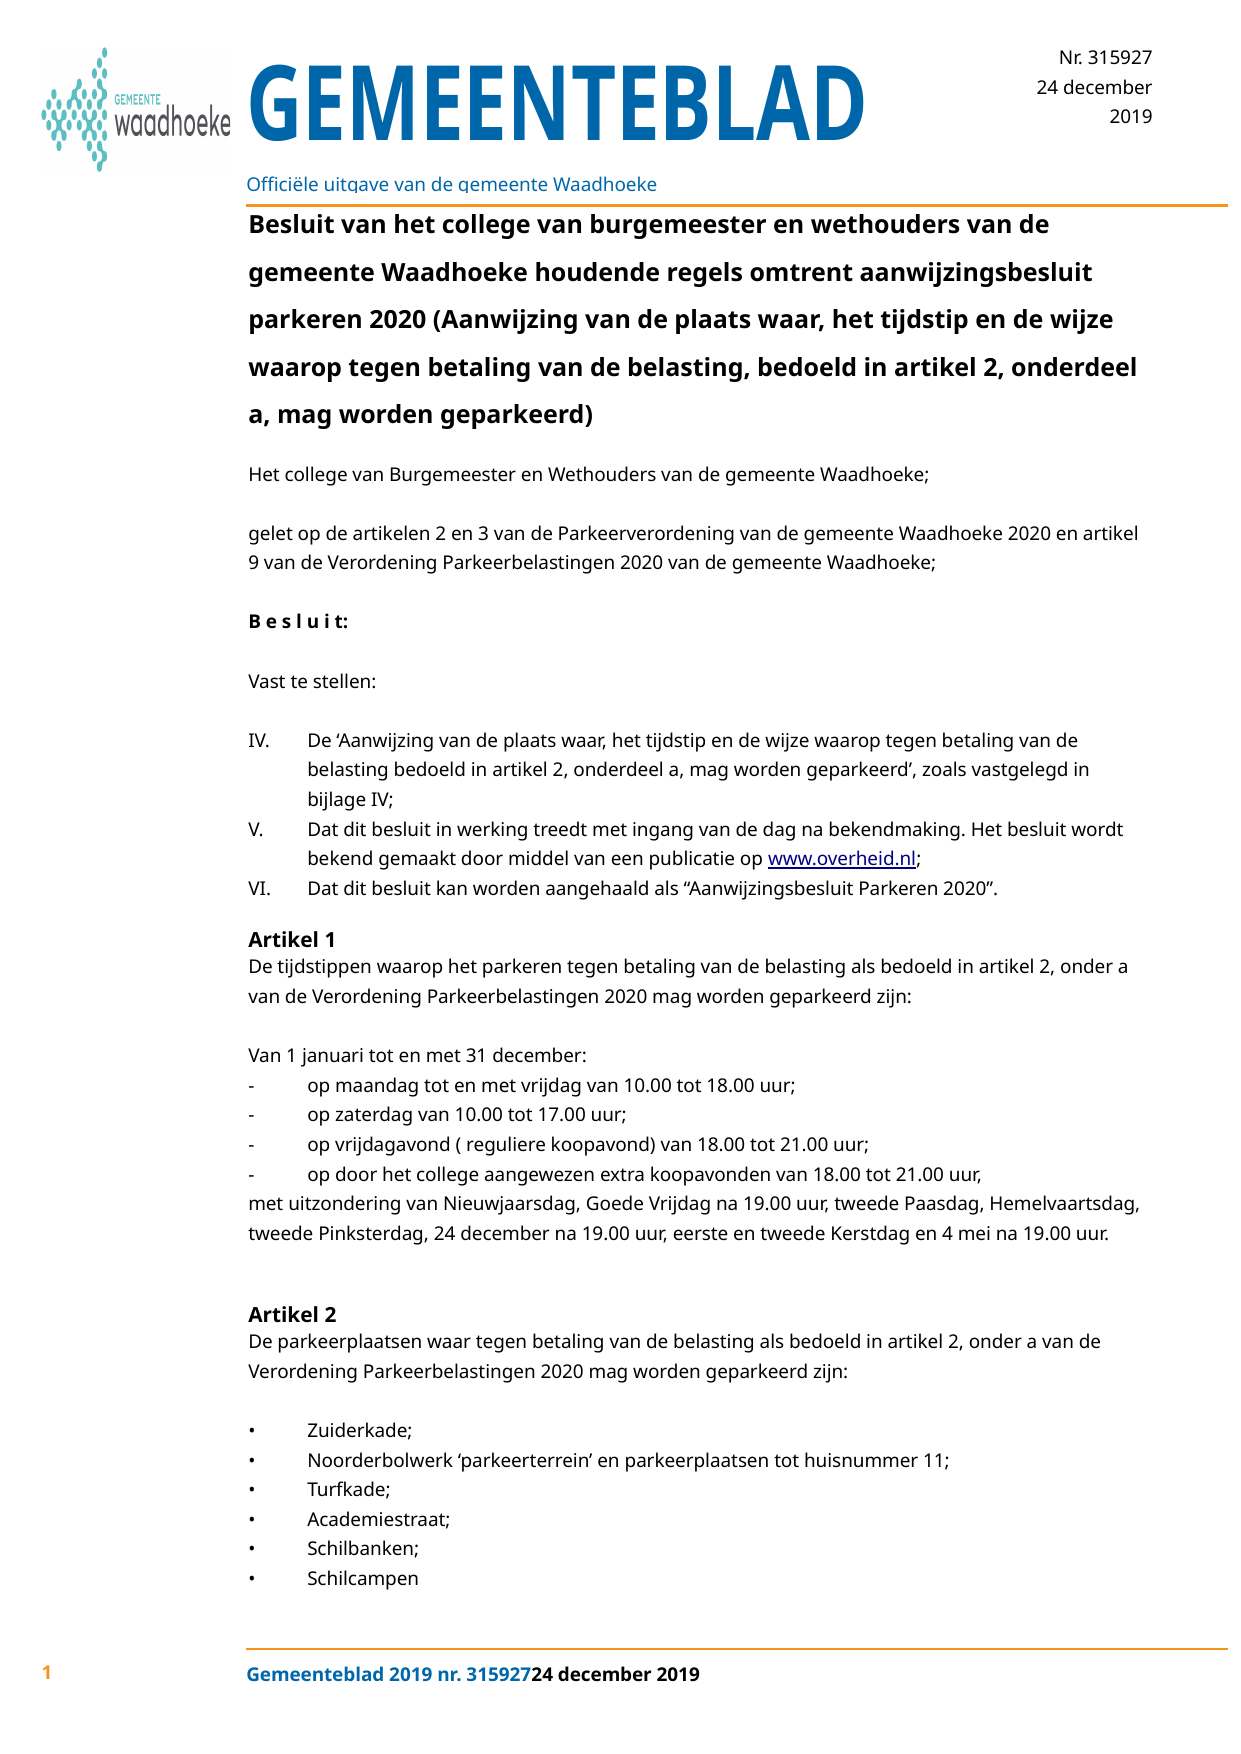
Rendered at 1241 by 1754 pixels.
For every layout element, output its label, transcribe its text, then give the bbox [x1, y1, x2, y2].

text De parkeerplaatsen waar tegen betaling van de belasting als bedoeld in artikel 2, onder a van de Verordening Parkeerbelastingen 2020 mag worden geparkeerd zijn: [248, 1328, 1152, 1384]
picture [41, 47, 231, 172]
text Besluit van het college van burgemeester en wethouders van de gemeente Waadhoeke houdende regels omtrent aanwijzingsbesluit parkeren 2020 (Aanwijzing van de plaats waar, het tijdstip en de wijze waarop tegen betaling van de belasting, bedoeld in artikel 2, onderdeel a, mag worden geparkeerd) [248, 207, 1152, 431]
text De tijdstippen waarop het parkeren tegen betaling van de belasting als bedoeld in artikel 2, onder a van de Verordening Parkeerbelastingen 2020 mag worden geparkeerd zijn: [248, 954, 1152, 1009]
list Academiestraat; [248, 1506, 1152, 1532]
list Zuiderkade; [248, 1417, 1152, 1443]
list Schilcampen [248, 1565, 1152, 1591]
list op vrijdagavond ( reguliere koopavond) van 18.00 tot 21.00 uur; [248, 1131, 1152, 1157]
list De ‘Aanwijzing van de plaats waar, het tijdstip en de wijze waarop tegen betaling van de belasting bedoeld in artikel 2, onderdeel a, mag worden geparkeerd’, zoals vastgelegd in bijlage IV; [248, 727, 1152, 812]
text gelet op de artikelen 2 en 3 van de Parkeerverordening van de gemeente Waadhoeke 2020 en artikel 9 van de Verordening Parkeerbelastingen 2020 van de gemeente Waadhoeke; [248, 520, 1152, 575]
list op door het college aangewezen extra koopavonden van 18.00 tot 21.00 uur, [248, 1161, 1152, 1187]
text Artikel 1 [248, 925, 1152, 954]
text met uitzondering van Nieuwjaarsdag, Goede Vrijdag na 19.00 uur, tweede Paasdag, Hemelvaartsdag, tweede Pinksterdag, 24 december na 19.00 uur, eerste en tweede Kerstdag en 4 mei na 19.00 uur. [248, 1190, 1152, 1246]
list op zaterdag van 10.00 tot 17.00 uur; [248, 1102, 1152, 1127]
text Het college van Burgemeester en Wethouders van de gemeente Waadhoeke; [248, 461, 1152, 486]
list Dat dit besluit in werking treedt met ingang van de dag na bekendmaking. Het besluit wordt bekend gemaakt door middel van een publicatie op www.overheid.nl; [248, 816, 1152, 871]
list Schilbanken; [248, 1536, 1152, 1561]
list op maandag tot en met vrijdag van 10.00 tot 18.00 uur; [248, 1072, 1152, 1098]
list Turfkade; [248, 1476, 1152, 1502]
list Noorderbolwerk ‘parkeerterrein’ en parkeerplaatsen tot huisnummer 11; [248, 1447, 1152, 1472]
list Dat dit besluit kan worden aangehaald als “Aanwijzingsbesluit Parkeren 2020”. [248, 875, 1152, 901]
text Vast te stellen: [248, 668, 1152, 693]
text Van 1 januari tot en met 31 december: [248, 1042, 1152, 1068]
text B e s l u i t: [248, 609, 1152, 634]
text Artikel 2 [248, 1300, 1152, 1328]
